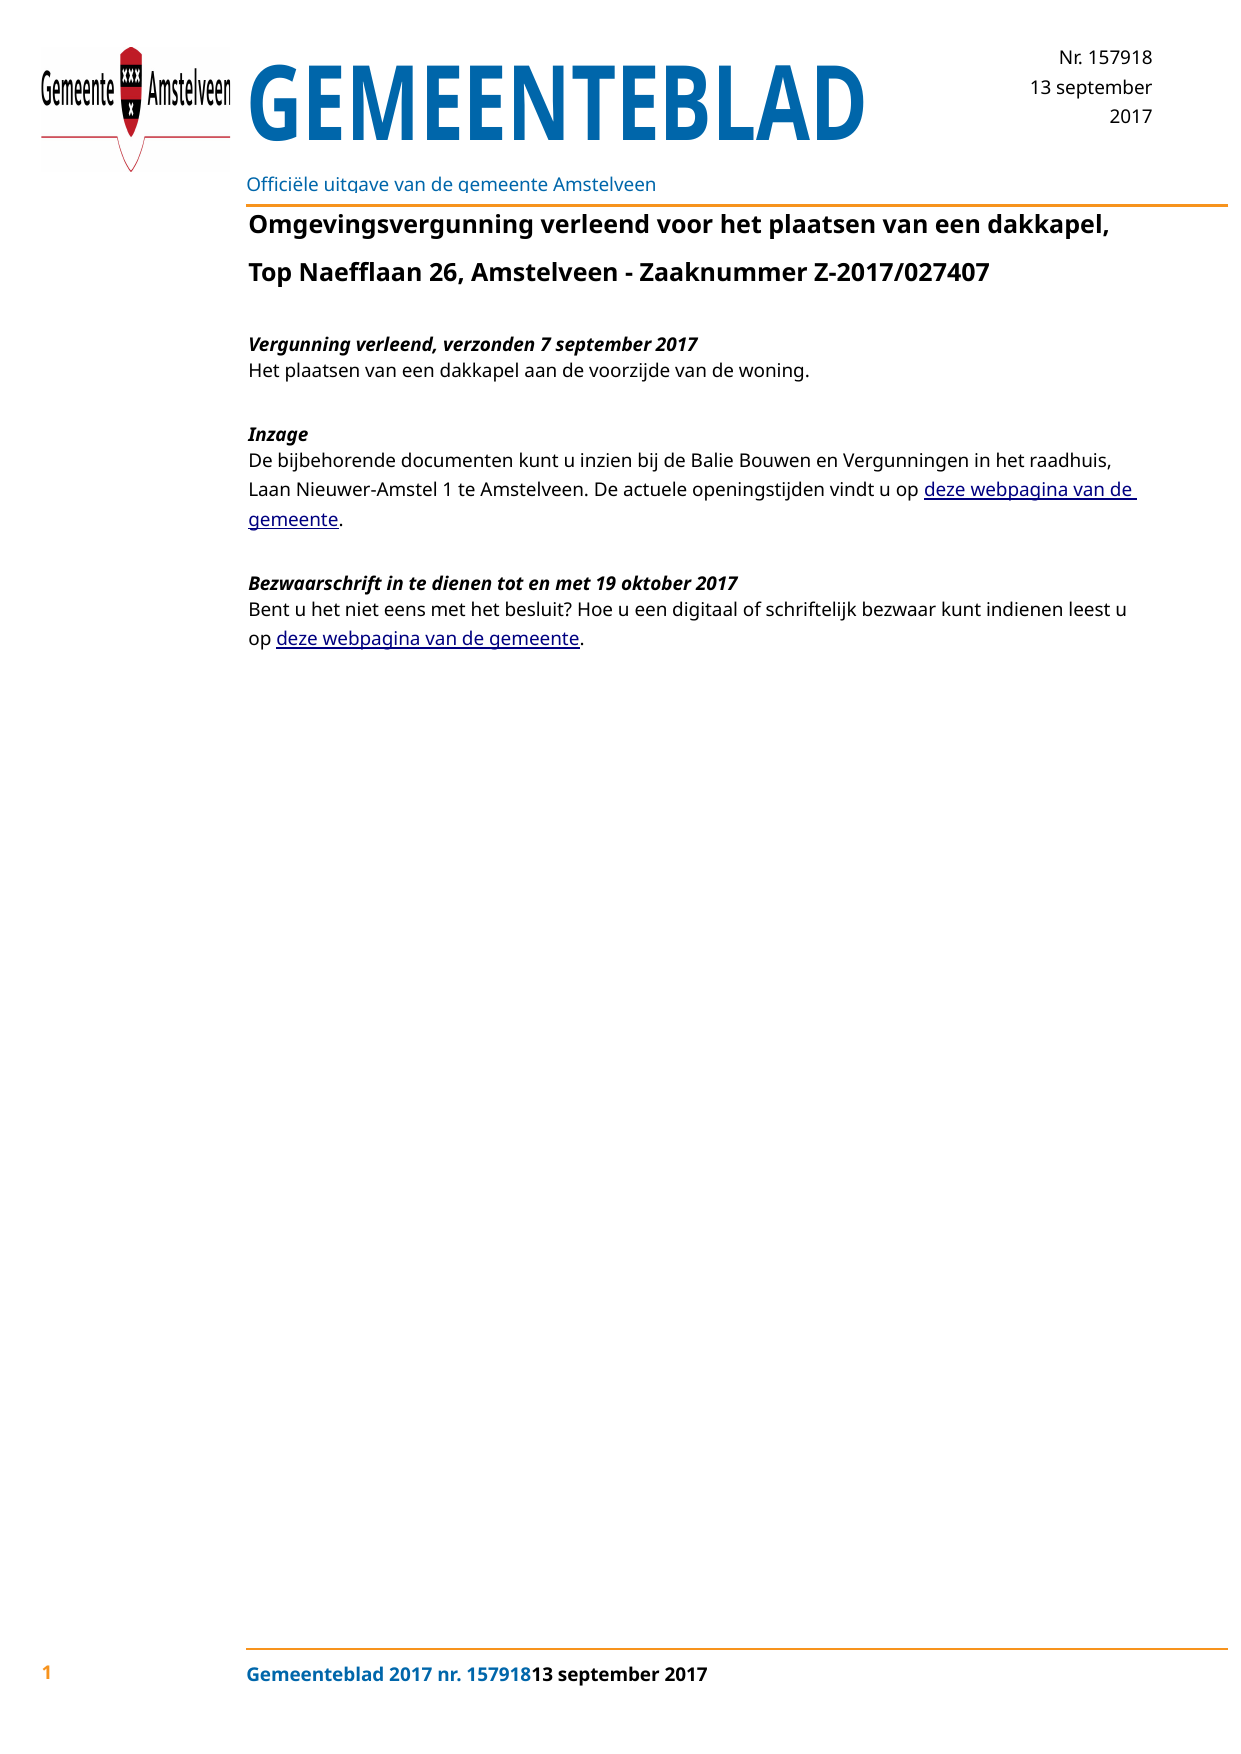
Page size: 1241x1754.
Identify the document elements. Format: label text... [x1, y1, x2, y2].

picture [41, 47, 231, 172]
text Het plaatsen van een dakkapel aan de voorzijde van de woning. [248, 357, 1152, 383]
text Inzage [248, 421, 1152, 447]
text Bent u het niet eens met het besluit? Hoe u een digitaal of schriftelijk bezwaar kunt indienen leest u op deze webpagina van de gemeente. [248, 596, 1152, 651]
text Bezwaarschrift in te dienen tot en met 19 oktober 2017 [248, 570, 1152, 596]
text De bijbehorende documenten kunt u inzien bij de Balie Bouwen en Vergunningen in het raadhuis, Laan Nieuwer-Amstel 1 te Amstelveen. De actuele openingstijden vindt u op deze webpagina van de gemeente. [248, 447, 1152, 532]
text Vergunning verleend, verzonden 7 september 2017 [248, 331, 1152, 357]
text Omgevingsvergunning verleend voor het plaatsen van een dakkapel, Top Naefflaan 26, Amstelveen - Zaaknummer Z-2017/027407 [248, 207, 1152, 288]
